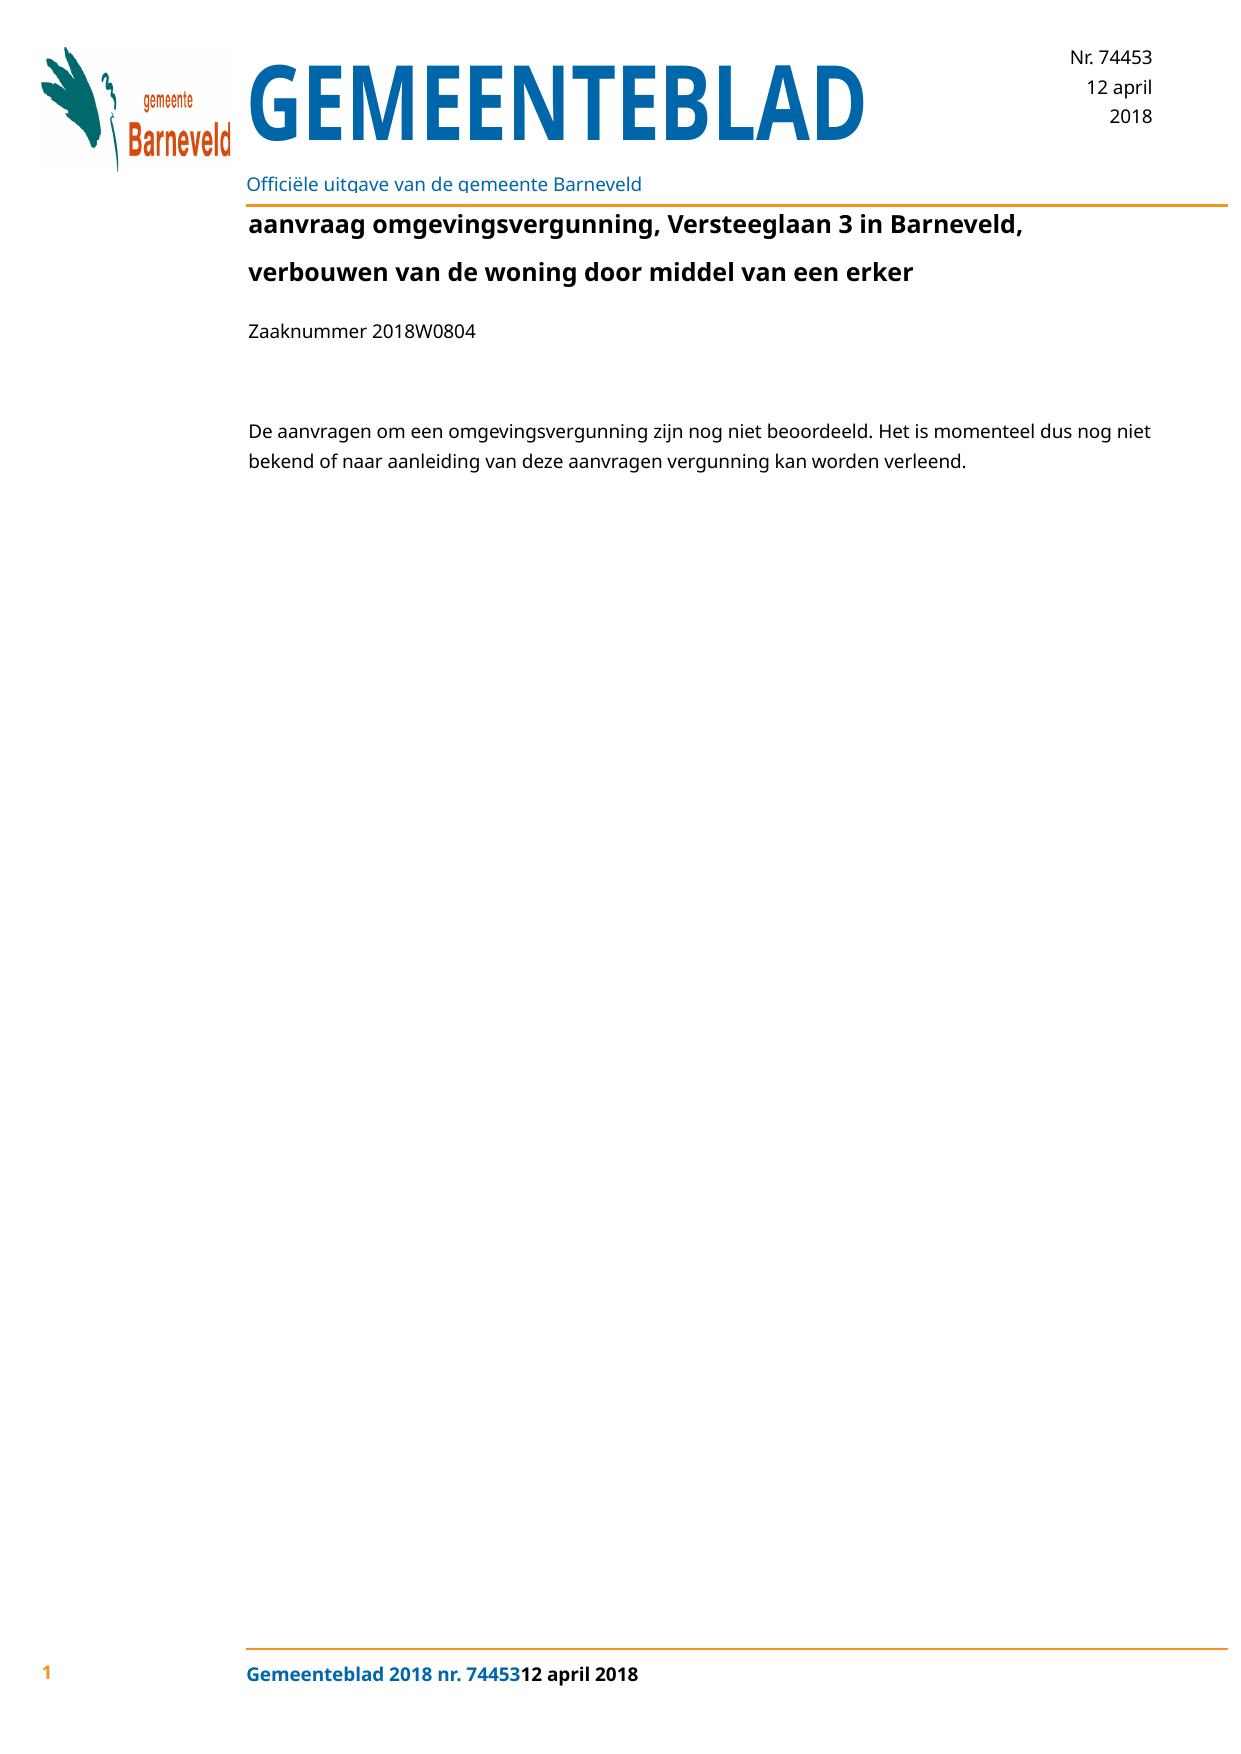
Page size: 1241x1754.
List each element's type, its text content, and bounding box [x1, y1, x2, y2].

text Zaaknummer 2018W0804 [248, 318, 1152, 344]
text aanvraag omgevingsvergunning, Versteeglaan 3 in Barneveld, verbouwen van de woning door middel van een erker [248, 207, 1152, 288]
text De aanvragen om een omgevingsvergunning zijn nog niet beoordeeld. Het is momenteel dus nog niet bekend of naar aanleiding van deze aanvragen vergunning kan worden verleend. [248, 419, 1152, 474]
picture [41, 47, 231, 172]
